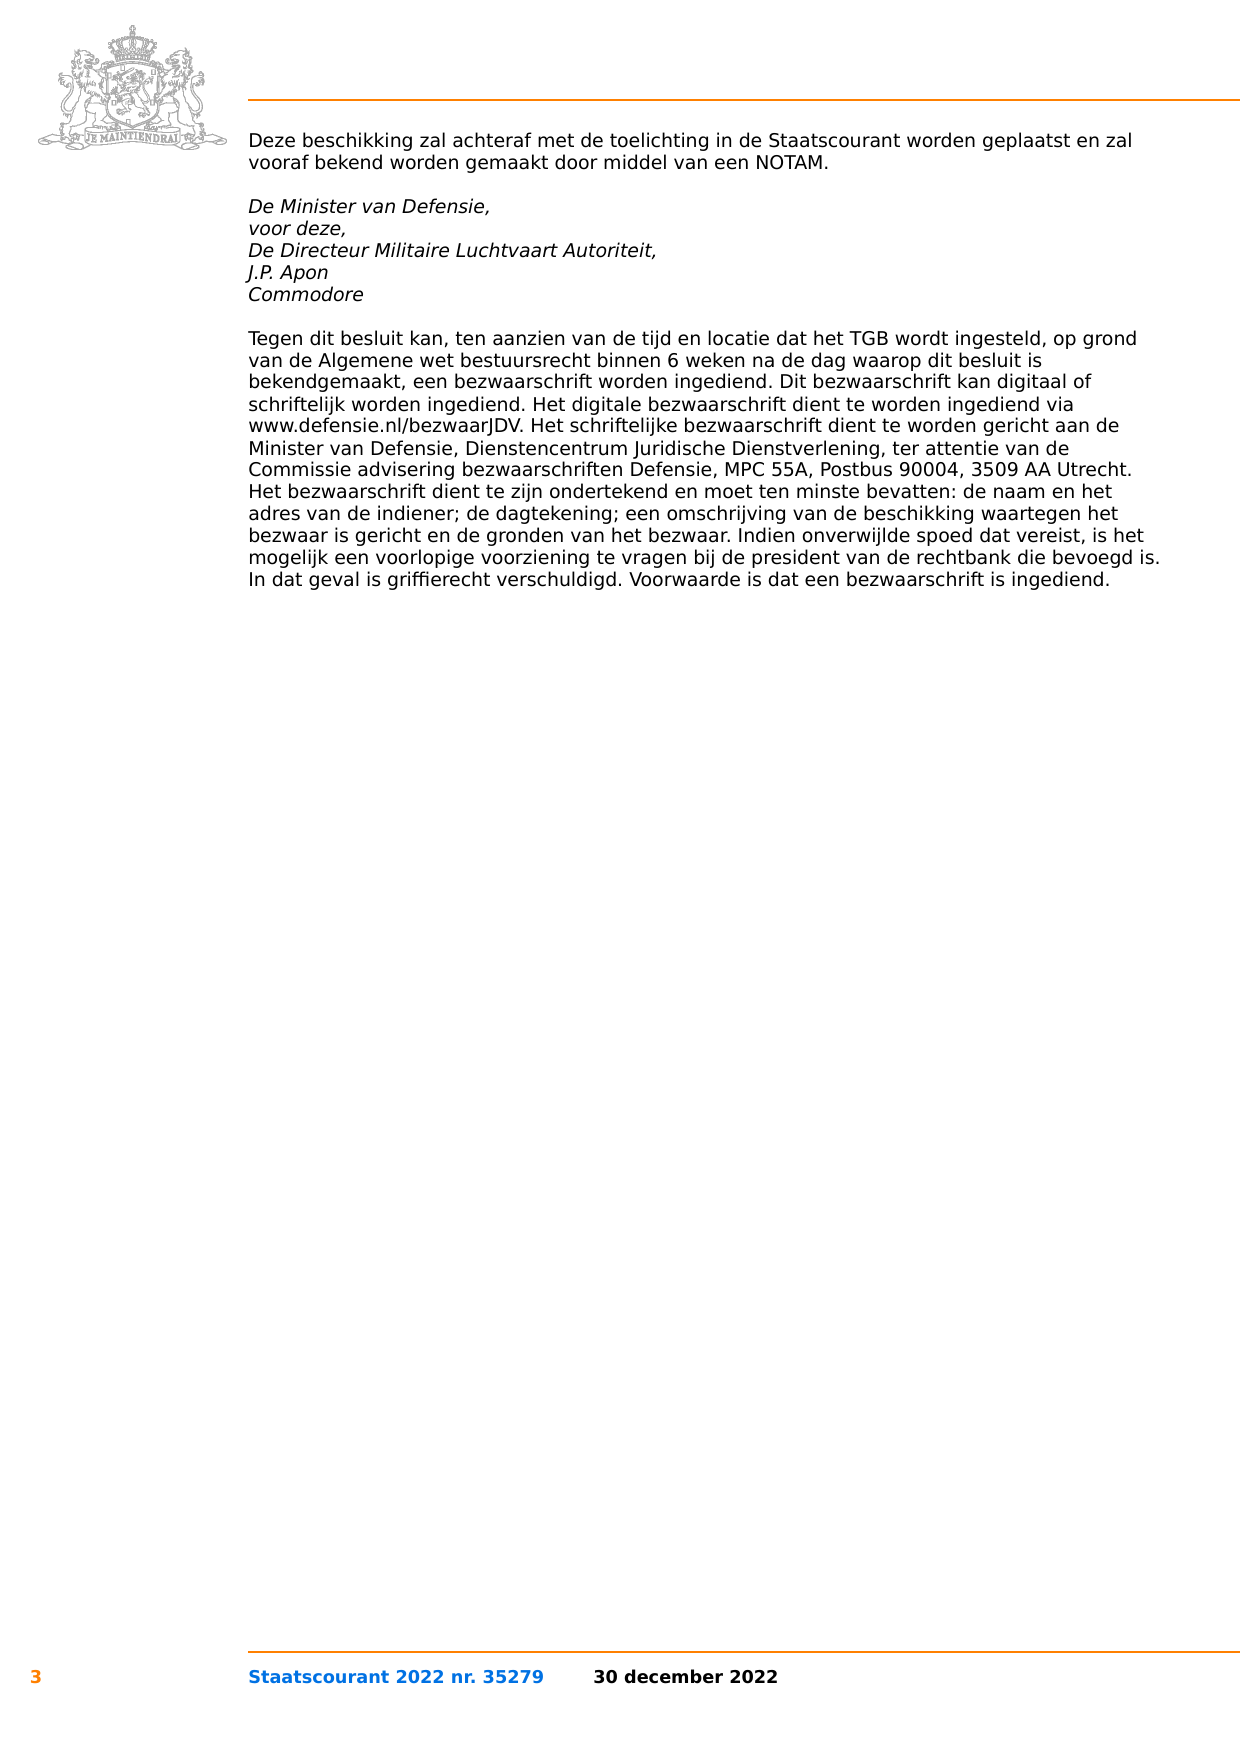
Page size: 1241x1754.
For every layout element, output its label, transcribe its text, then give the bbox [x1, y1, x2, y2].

text Tegen dit besluit kan, ten aanzien van de tijd en locatie dat het TGB wordt ingesteld, op grond van de Algemene wet bestuursrecht binnen 6 weken na de dag waarop dit besluit is bekendgemaakt, een bezwaarschrift worden ingediend. Dit bezwaarschrift kan digitaal of schriftelijk worden ingediend. Het digitale bezwaarschrift dient te worden ingediend via www.defensie.nl/bezwaarJDV. Het schriftelijke bezwaarschrift dient te worden gericht aan de Minister van Defensie, Dienstencentrum Juridische Dienstverlening, ter attentie van de Commissie advisering bezwaarschriften Defensie, MPC 55A, Postbus 90004, 3509 AA Utrecht. Het bezwaarschrift dient te zijn ondertekend en moet ten minste bevatten: de naam en het adres van de indiener; de dagtekening; een omschrijving van de beschikking waartegen het bezwaar is gericht en de gronden van het bezwaar. Indien onverwijlde spoed dat vereist, is het mogelijk een voorlopige voorziening te vragen bij de president van de rechtbank die bevoegd is. In dat geval is griffierecht verschuldigd. Voorwaarde is dat een bezwaarschrift is ingediend. [248, 327, 1163, 591]
picture [38, 25, 227, 150]
text De Minister van Defensie, voor deze, De Directeur Militaire Luchtvaart Autoriteit, J.P. Apon Commodore [248, 196, 1163, 306]
text Deze beschikking zal achteraf met de toelichting in de Staatscourant worden geplaatst en zal vooraf bekend worden gemaakt door middel van een NOTAM. [248, 130, 1163, 174]
